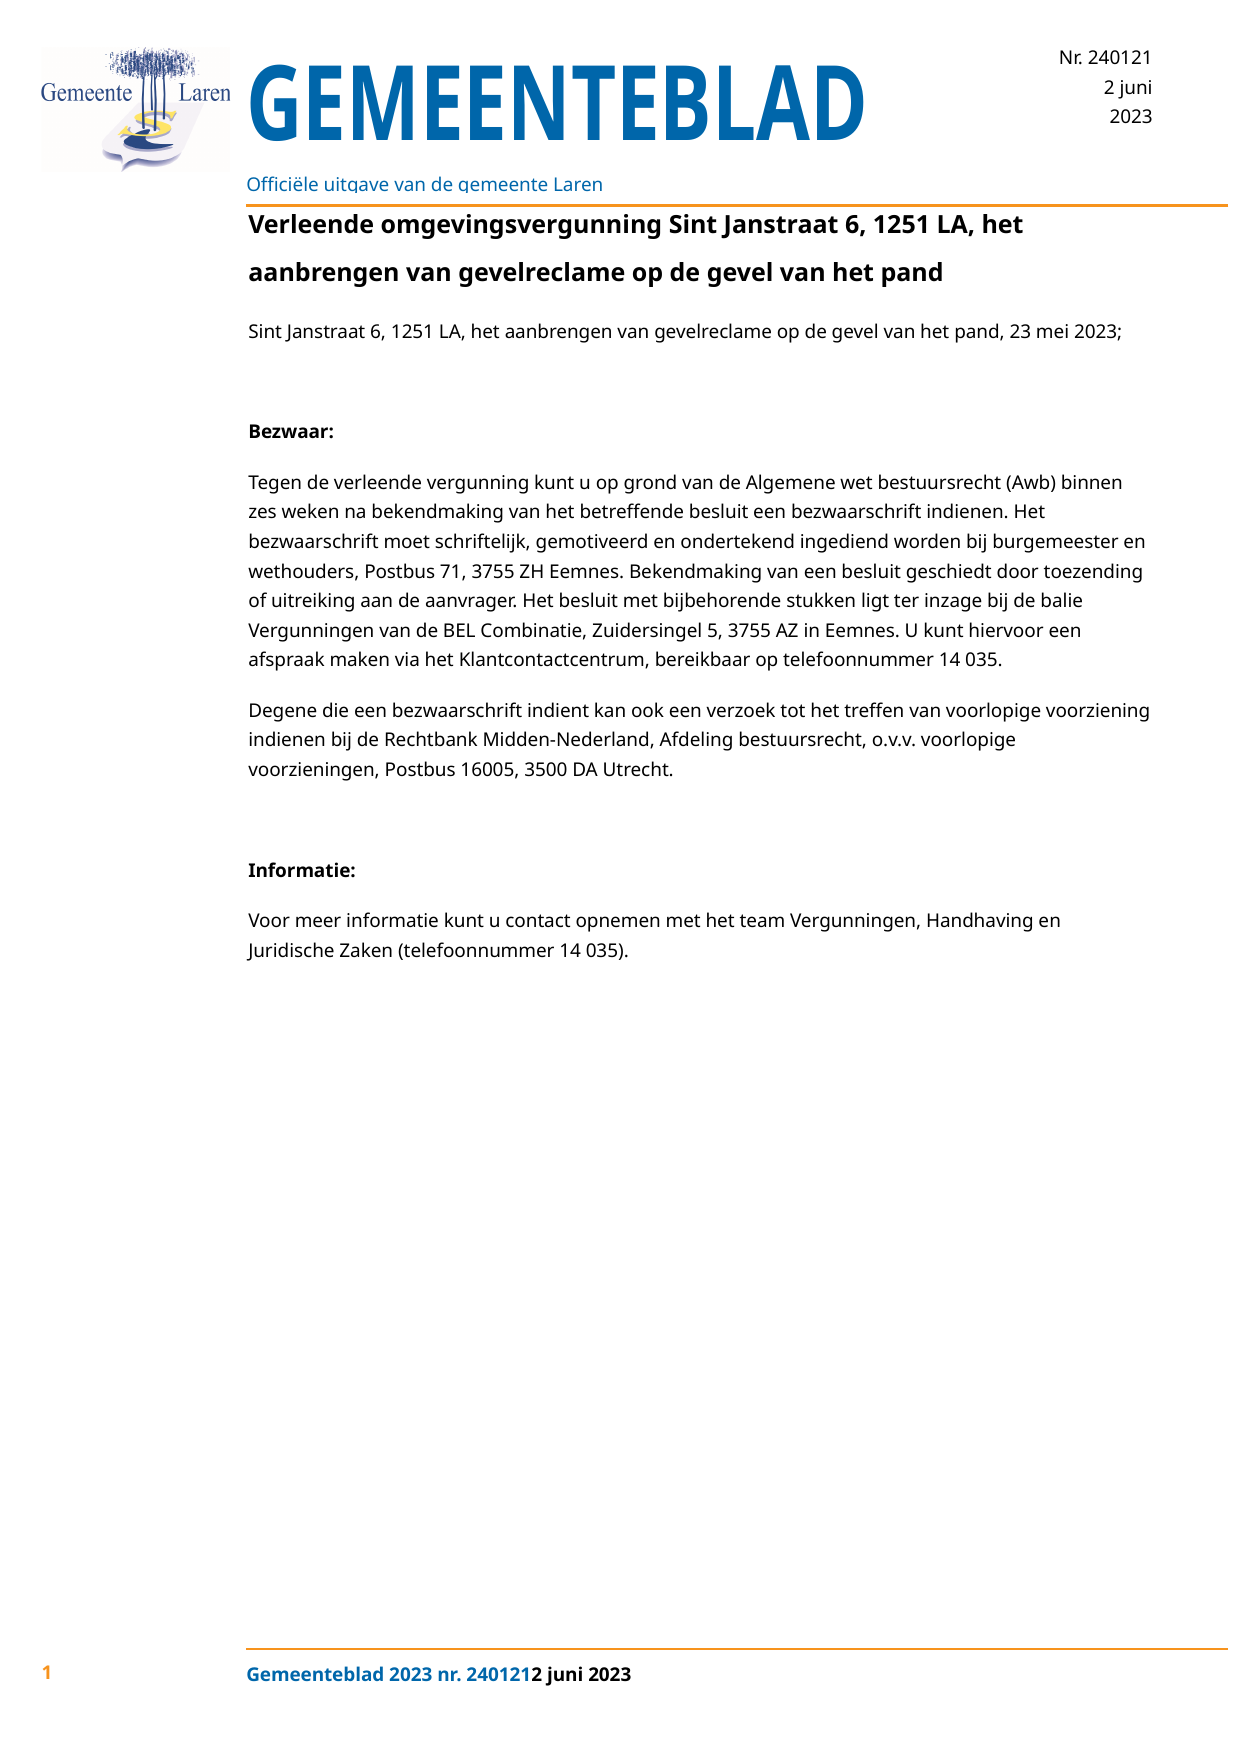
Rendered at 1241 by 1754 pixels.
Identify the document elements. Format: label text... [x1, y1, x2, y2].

text Degene die een bezwaarschrift indient kan ook een verzoek tot het treffen van voorlopige voorziening indienen bij de Rechtbank Midden-Nederland, Afdeling bestuursrecht, o.v.v. voorlopige voorzieningen, Postbus 16005, 3500 DA Utrecht. [248, 697, 1152, 782]
text Sint Janstraat 6, 1251 LA, het aanbrengen van gevelreclame op de gevel van het pand, 23 mei 2023; [248, 318, 1152, 344]
text Voor meer informatie kunt u contact opnemen met het team Vergunningen, Handhaving en Juridische Zaken (telefoonnummer 14 035). [248, 907, 1152, 963]
text Tegen de verleende vergunning kunt u op grond van de Algemene wet bestuursrecht (Awb) binnen zes weken na bekendmaking van het betreffende besluit een bezwaarschrift indienen. Het bezwaarschrift moet schriftelijk, gemotiveerd en ondertekend ingediend worden bij burgemeester en wethouders, Postbus 71, 3755 ZH Eemnes. Bekendmaking van een besluit geschiedt door toezending of uitreiking aan de aanvrager. Het besluit met bijbehorende stukken ligt ter inzage bij de balie Vergunningen van de BEL Combinatie, Zuidersingel 5, 3755 AZ in Eemnes. U kunt hiervoor een afspraak maken via het Klantcontactcentrum, bereikbaar op telefoonnummer 14 035. [248, 469, 1152, 672]
text Bezwaar: [248, 419, 1152, 444]
text Informatie: [248, 857, 1152, 883]
picture [41, 47, 231, 172]
text Verleende omgevingsvergunning Sint Janstraat 6, 1251 LA, het aanbrengen van gevelreclame op de gevel van het pand [248, 207, 1152, 288]
